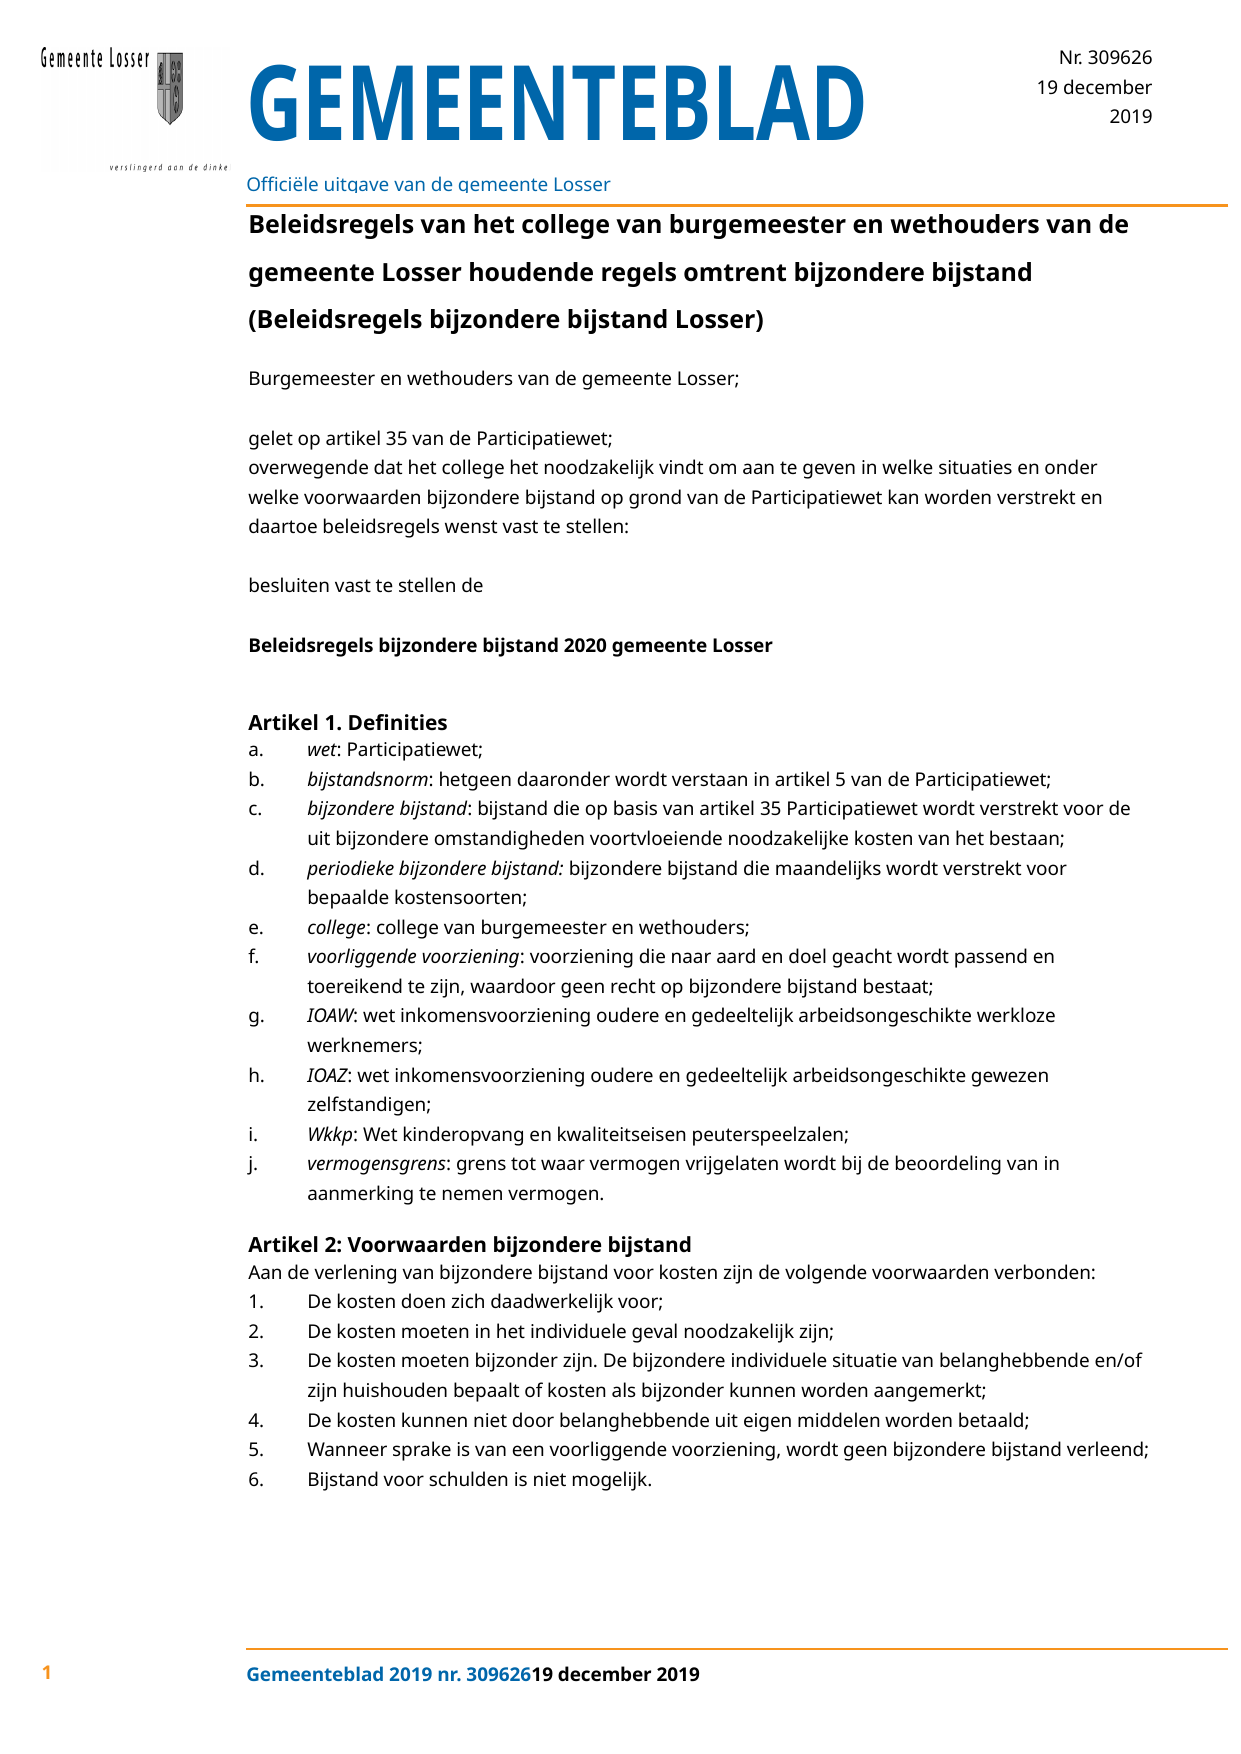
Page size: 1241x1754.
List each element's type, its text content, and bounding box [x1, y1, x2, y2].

list bijzondere bijstand: bijstand die op basis van artikel 35 Participatiewet wordt verstrekt voor de uit bijzondere omstandigheden voortvloeiende noodzakelijke kosten van het bestaan; [248, 796, 1152, 851]
list voorliggende voorziening: voorziening die naar aard en doel geacht wordt passend en toereikend te zijn, waardoor geen recht op bijzondere bijstand bestaat; [248, 943, 1152, 999]
list De kosten doen zich daadwerkelijk voor; [248, 1288, 1152, 1314]
text besluiten vast te stellen de [248, 573, 1152, 598]
text overwegende dat het college het noodzakelijk vindt om aan te geven in welke situaties en onder welke voorwaarden bijzondere bijstand op grond van de Participatiewet kan worden verstrekt en daartoe beleidsregels wenst vast te stellen: [248, 454, 1152, 539]
text Burgemeester en wethouders van de gemeente Losser; [248, 366, 1152, 391]
list Wkkp: Wet kinderopvang en kwaliteitseisen peuterspeelzalen; [248, 1121, 1152, 1147]
list college: college van burgemeester en wethouders; [248, 914, 1152, 939]
list vermogensgrens: grens tot waar vermogen vrijgelaten wordt bij de beoordeling van in aanmerking te nemen vermogen. [248, 1151, 1152, 1206]
text Artikel 2: Voorwaarden bijzondere bijstand [248, 1231, 1152, 1259]
list bijstandsnorm: hetgeen daaronder wordt verstaan in artikel 5 van de Participatiewet; [248, 766, 1152, 792]
text gelet op artikel 35 van de Participatiewet; [248, 425, 1152, 450]
list De kosten moeten in het individuele geval noodzakelijk zijn; [248, 1318, 1152, 1344]
list De kosten moeten bijzonder zijn. De bijzondere individuele situatie van belanghebbende en/of zijn huishouden bepaalt of kosten als bijzonder kunnen worden aangemerkt; [248, 1348, 1152, 1403]
text Beleidsregels bijzondere bijstand 2020 gemeente Losser [248, 632, 1152, 657]
list IOAW: wet inkomensvoorziening oudere en gedeeltelijk arbeidsongeschikte werkloze werknemers; [248, 1003, 1152, 1058]
text Aan de verlening van bijzondere bijstand voor kosten zijn de volgende voorwaarden verbonden: [248, 1259, 1152, 1285]
list IOAZ: wet inkomensvoorziening oudere en gedeeltelijk arbeidsongeschikte gewezen zelfstandigen; [248, 1062, 1152, 1117]
list wet: Participatiewet; [248, 736, 1152, 762]
list De kosten kunnen niet door belanghebbende uit eigen middelen worden betaald; [248, 1407, 1152, 1433]
text Artikel 1. Definities [248, 708, 1152, 736]
list periodieke bijzondere bijstand: bijzondere bijstand die maandelijks wordt verstrekt voor bepaalde kostensoorten; [248, 855, 1152, 910]
list Bijstand voor schulden is niet mogelijk. [248, 1466, 1152, 1492]
picture [41, 47, 231, 172]
text Beleidsregels van het college van burgemeester en wethouders van de gemeente Losser houdende regels omtrent bijzondere bijstand (Beleidsregels bijzondere bijstand Losser) [248, 207, 1152, 336]
list Wanneer sprake is van een voorliggende voorziening, wordt geen bijzondere bijstand verleend; [248, 1436, 1152, 1462]
